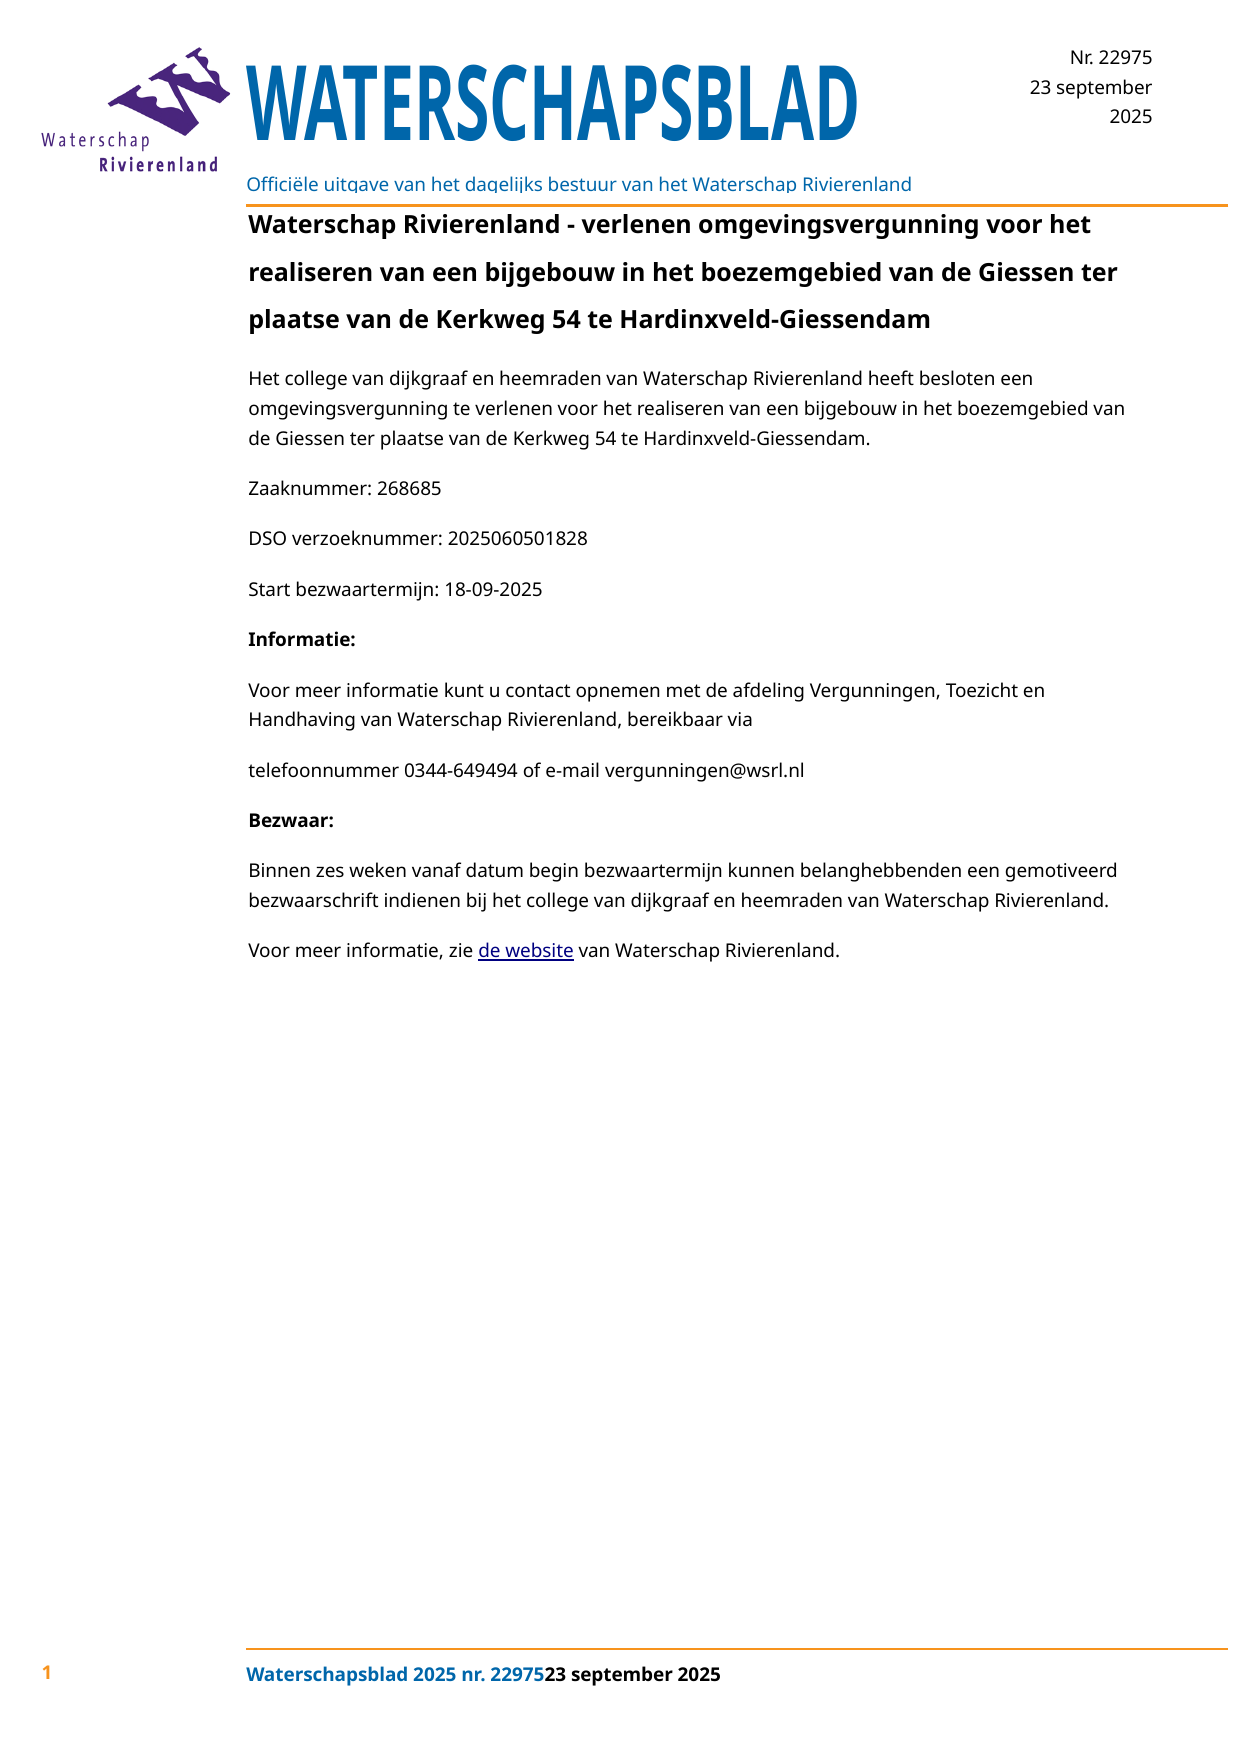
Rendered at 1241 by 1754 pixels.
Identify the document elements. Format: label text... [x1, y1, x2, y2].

text Informatie: [248, 626, 1152, 652]
text Zaaknummer: 268685 [248, 475, 1152, 501]
text Binnen zes weken vanaf datum begin bezwaartermijn kunnen belanghebbenden een gemotiveerd bezwaarschrift indienen bij het college van dijkgraaf en heemraden van Waterschap Rivierenland. [248, 858, 1152, 913]
text Bezwaar: [248, 807, 1152, 833]
text Waterschap Rivierenland - verlenen omgevingsvergunning voor het realiseren van een bijgebouw in het boezemgebied van de Giessen ter plaatse van de Kerkweg 54 te Hardinxveld-Giessendam [248, 207, 1152, 336]
text telefoonnummer 0344-649494 of e-mail vergunningen@wsrl.nl [248, 757, 1152, 782]
text Voor meer informatie kunt u contact opnemen met de afdeling Vergunningen, Toezicht en Handhaving van Waterschap Rivierenland, bereikbaar via [248, 677, 1152, 732]
text Start bezwaartermijn: 18-09-2025 [248, 576, 1152, 602]
text DSO verzoeknummer: 2025060501828 [248, 526, 1152, 551]
text Voor meer informatie, zie de website van Waterschap Rivierenland. [248, 938, 1152, 963]
text Het college van dijkgraaf en heemraden van Waterschap Rivierenland heeft besloten een omgevingsvergunning te verlenen voor het realiseren van een bijgebouw in het boezemgebied van de Giessen ter plaatse van de Kerkweg 54 te Hardinxveld-Giessendam. [248, 366, 1152, 450]
picture [41, 47, 231, 172]
